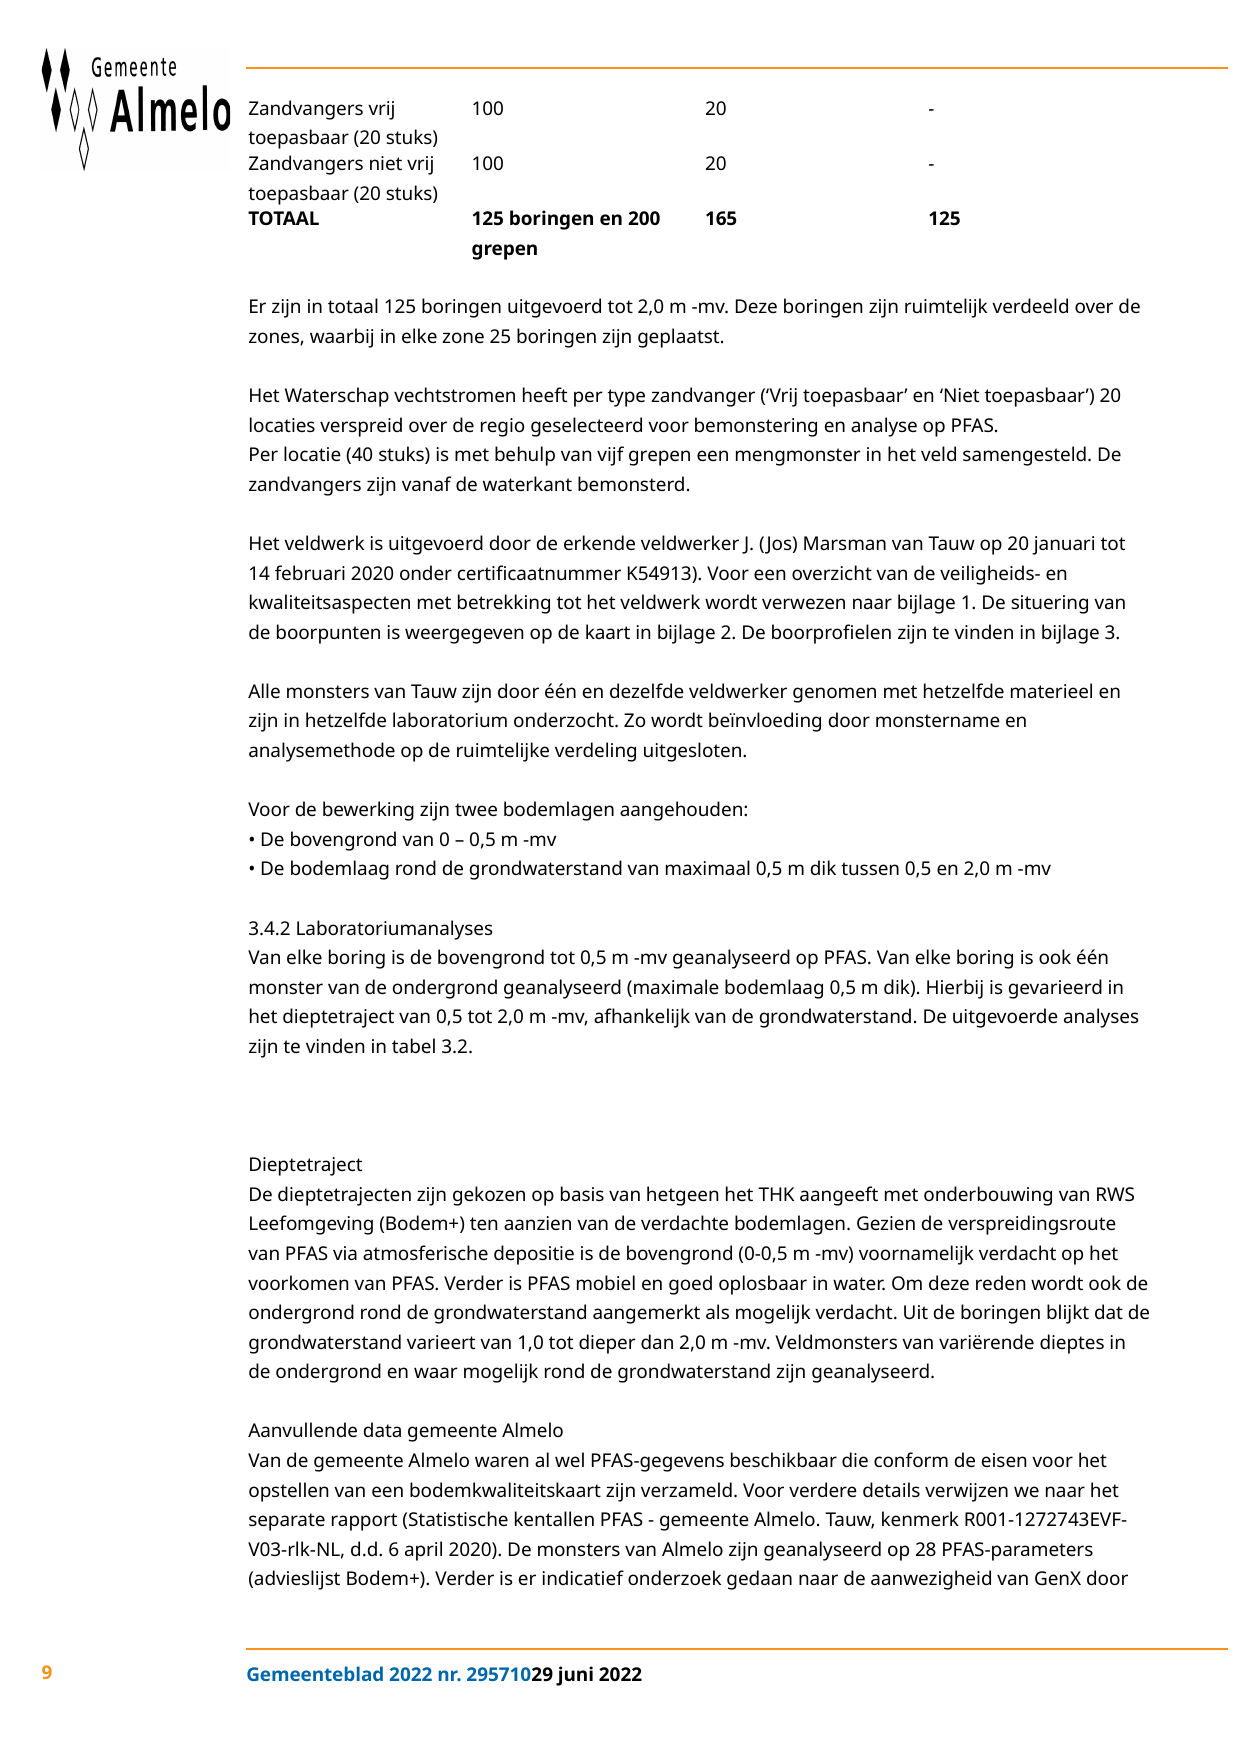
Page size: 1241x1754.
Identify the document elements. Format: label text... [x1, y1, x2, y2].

picture [41, 47, 231, 172]
table_cell - [928, 95, 1152, 150]
table_cell Zandvangers vrij toepasbaar (20 stuks) [248, 95, 471, 150]
table_cell 20 [705, 150, 928, 205]
table_cell 125 [928, 205, 1152, 261]
text Van elke boring is de bovengrond tot 0,5 m -mv geanalyseerd op PFAS. Van elke boring is ook één monster van de ondergrond geanalyseerd (maximale bodemlaag 0,5 m dik). Hierbij is gevarieerd in het dieptetraject van 0,5 tot 2,0 m -mv, afhankelijk van de grondwaterstand. De uitgevoerde analyses zijn te vinden in tabel 3.2. [248, 944, 1152, 1059]
text Voor de bewerking zijn twee bodemlagen aangehouden: [248, 796, 1152, 822]
text Alle monsters van Tauw zijn door één en dezelfde veldwerker genomen met hetzelfde materieel en zijn in hetzelfde laboratorium onderzocht. Zo wordt beïnvloeding door monstername en analysemethode op de ruimtelijke verdeling uitgesloten. [248, 678, 1152, 763]
table_cell 20 [705, 95, 928, 150]
table_cell TOTAAL [248, 205, 471, 261]
text Het Waterschap vechtstromen heeft per type zandvanger (‘Vrij toepasbaar’ en ‘Niet toepasbaar’) 20 locaties verspreid over de regio geselecteerd voor bemonstering en analyse op PFAS. [248, 382, 1152, 438]
table_cell 100 [471, 95, 705, 150]
table_cell 100 [471, 150, 705, 205]
text • De bodemlaag rond de grondwaterstand van maximaal 0,5 m dik tussen 0,5 en 2,0 m -mv [248, 856, 1152, 881]
text Het veldwerk is uitgevoerd door de erkende veldwerker J. (Jos) Marsman van Tauw op 20 januari tot 14 februari 2020 onder certificaatnummer K54913). Voor een overzicht van de veiligheids- en kwaliteitsaspecten met betrekking tot het veldwerk wordt verwezen naar bijlage 1. De situering van de boorpunten is weergegeven op de kaart in bijlage 2. De boorprofielen zijn te vinden in bijlage 3. [248, 530, 1152, 645]
text Per locatie (40 stuks) is met behulp van vijf grepen een mengmonster in het veld samengesteld. De zandvangers zijn vanaf de waterkant bemonsterd. [248, 441, 1152, 497]
table_cell Zandvangers niet vrij toepasbaar (20 stuks) [248, 150, 471, 205]
text De dieptetrajecten zijn gekozen op basis van hetgeen het THK aangeeft met onderbouwing van RWS Leefomgeving (Bodem+) ten aanzien van de verdachte bodemlagen. Gezien de verspreidingsroute van PFAS via atmosferische depositie is de bovengrond (0-0,5 m -mv) voornamelijk verdacht op het voorkomen van PFAS. Verder is PFAS mobiel en goed oplosbaar in water. Om deze reden wordt ook de ondergrond rond de grondwaterstand aangemerkt als mogelijk verdacht. Uit de boringen blijkt dat de grondwaterstand varieert van 1,0 tot dieper dan 2,0 m -mv. Veldmonsters van variërende dieptes in de ondergrond en waar mogelijk rond de grondwaterstand zijn geanalyseerd. [248, 1181, 1152, 1384]
table_cell 125 boringen en 200 grepen [471, 205, 705, 261]
text Aanvullende data gemeente Almelo [248, 1418, 1152, 1443]
table_cell 165 [705, 205, 928, 261]
table_cell - [928, 150, 1152, 205]
text Er zijn in totaal 125 boringen uitgevoerd tot 2,0 m -mv. Deze boringen zijn ruimtelijk verdeeld over de zones, waarbij in elke zone 25 boringen zijn geplaatst. [248, 293, 1152, 349]
text 3.4.2 Laboratoriumanalyses [248, 915, 1152, 941]
text Van de gemeente Almelo waren al wel PFAS-gegevens beschikbaar die conform de eisen voor het opstellen van een bodemkwaliteitskaart zijn verzameld. Voor verdere details verwijzen we naar het separate rapport (Statistische kentallen PFAS - gemeente Almelo. Tauw, kenmerk R001-1272743EVF- V03-rlk-NL, d.d. 6 april 2020). De monsters van Almelo zijn geanalyseerd op 28 PFAS-parameters (advieslijst Bodem+). Verder is er indicatief onderzoek gedaan naar de aanwezigheid van GenX door [248, 1447, 1152, 1591]
text Dieptetraject [248, 1151, 1152, 1177]
text • De bovengrond van 0 – 0,5 m -mv [248, 826, 1152, 852]
